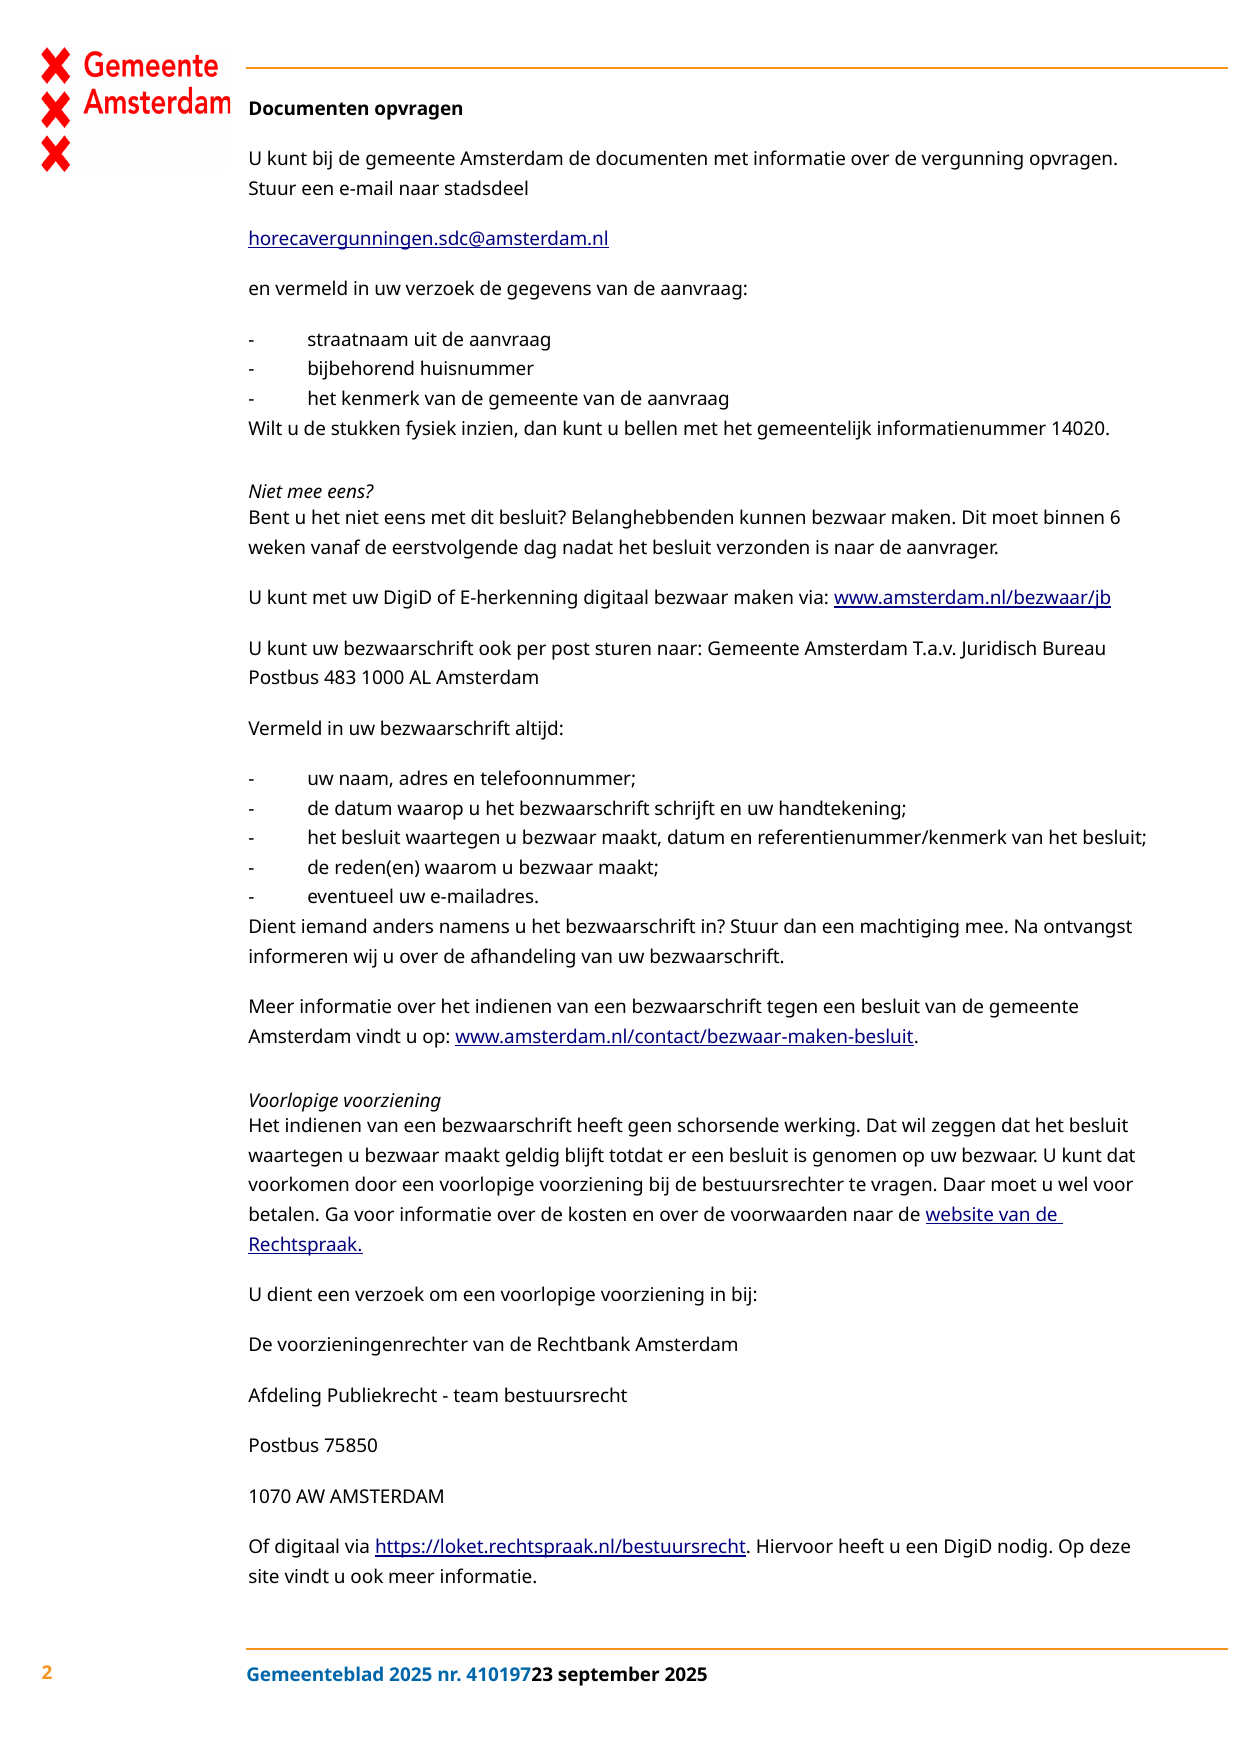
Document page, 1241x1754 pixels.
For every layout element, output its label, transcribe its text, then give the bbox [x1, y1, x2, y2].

list eventueel uw e-mailadres. [248, 884, 1152, 909]
picture [41, 47, 231, 172]
text Wilt u de stukken fysiek inzien, dan kunt u bellen met het gemeentelijk informatienummer 14020. [248, 415, 1152, 441]
text en vermeld in uw verzoek de gegevens van de aanvraag: [248, 276, 1152, 301]
list de reden(en) waarom u bezwaar maakt; [248, 854, 1152, 880]
text Documenten opvragen [248, 95, 1152, 121]
text U dient een verzoek om een voorlopige voorziening in bij: [248, 1281, 1152, 1307]
text Of digitaal via https://loket.rechtspraak.nl/bestuursrecht. Hiervoor heeft u een DigiD nodig. Op deze site vindt u ook meer informatie. [248, 1533, 1152, 1589]
text 1070 AW AMSTERDAM [248, 1483, 1152, 1509]
text Postbus 75850 [248, 1432, 1152, 1458]
text U kunt uw bezwaarschrift ook per post sturen naar: Gemeente Amsterdam T.a.v. Juridisch Bureau Postbus 483 1000 AL Amsterdam [248, 635, 1152, 690]
text horecavergunningen.sdc@amsterdam.nl [248, 225, 1152, 251]
text Het indienen van een bezwaarschrift heeft geen schorsende werking. Dat wil zeggen dat het besluit waartegen u bezwaar maakt geldig blijft totdat er een besluit is genomen op uw bezwaar. U kunt dat voorkomen door een voorlopige voorziening bij de bestuursrechter te vragen. Daar moet u wel voor betalen. Ga voor informatie over de kosten en over de voorwaarden naar de website van de Rechtspraak. [248, 1112, 1152, 1257]
text Vermeld in uw bezwaarschrift altijd: [248, 715, 1152, 741]
list het besluit waartegen u bezwaar maakt, datum en referentienummer/kenmerk van het besluit; [248, 824, 1152, 850]
list de datum waarop u het bezwaarschrift schrijft en uw handtekening; [248, 795, 1152, 821]
text Niet mee eens? [248, 479, 1152, 504]
text Voorlopige voorziening [248, 1087, 1152, 1112]
list bijbehorend huisnummer [248, 356, 1152, 381]
text Meer informatie over het indienen van een bezwaarschrift tegen een besluit van de gemeente Amsterdam vindt u op: www.amsterdam.nl/contact/bezwaar-maken-besluit. [248, 993, 1152, 1048]
text U kunt met uw DigiD of E-herkenning digitaal bezwaar maken via: www.amsterdam.nl/bezwaar/jb [248, 584, 1152, 610]
text U kunt bij de gemeente Amsterdam de documenten met informatie over de vergunning opvragen. Stuur een e-mail naar stadsdeel [248, 145, 1152, 201]
list straatnaam uit de aanvraag [248, 326, 1152, 352]
text Dient iemand anders namens u het bezwaarschrift in? Stuur dan een machtiging mee. Na ontvangst informeren wij u over de afhandeling van uw bezwaarschrift. [248, 913, 1152, 968]
text De voorzieningenrechter van de Rechtbank Amsterdam [248, 1332, 1152, 1357]
list het kenmerk van de gemeente van de aanvraag [248, 385, 1152, 411]
list uw naam, adres en telefoonnummer; [248, 765, 1152, 791]
text Afdeling Publiekrecht - team bestuursrecht [248, 1382, 1152, 1408]
text Bent u het niet eens met dit besluit? Belanghebbenden kunnen bezwaar maken. Dit moet binnen 6 weken vanaf de eerstvolgende dag nadat het besluit verzonden is naar de aanvrager. [248, 504, 1152, 560]
